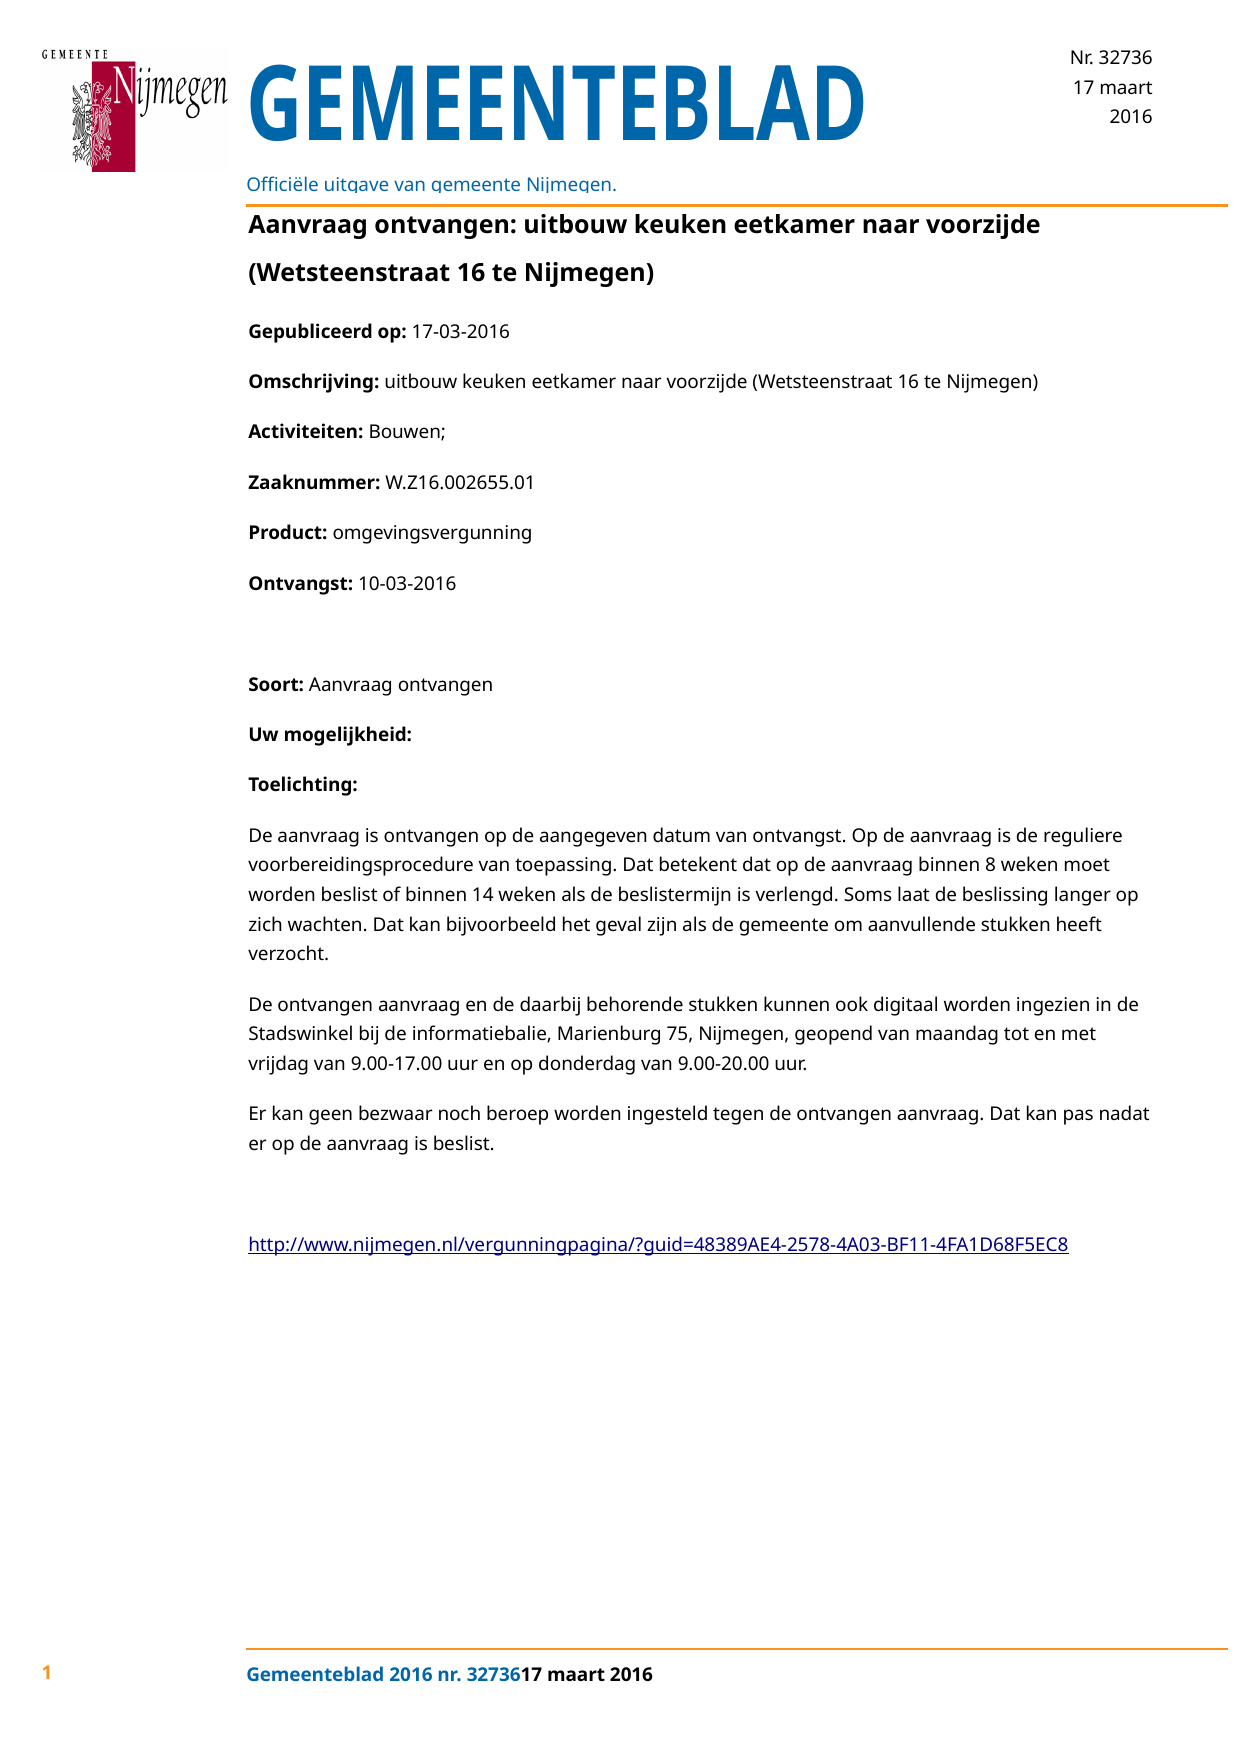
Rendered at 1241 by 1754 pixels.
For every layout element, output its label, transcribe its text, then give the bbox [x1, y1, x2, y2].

text Product: omgevingsvergunning [248, 519, 1152, 545]
text Uw mogelijkheid: [248, 721, 1152, 747]
text Aanvraag ontvangen: uitbouw keuken eetkamer naar voorzijde (Wetsteenstraat 16 te Nijmegen) [248, 207, 1152, 288]
text De ontvangen aanvraag en de daarbij behorende stukken kunnen ook digitaal worden ingezien in de Stadswinkel bij de informatiebalie, Marienburg 75, Nijmegen, geopend van maandag tot en met vrijdag van 9.00-17.00 uur en op donderdag van 9.00-20.00 uur. [248, 991, 1152, 1076]
text Er kan geen bezwaar noch beroep worden ingesteld tegen de ontvangen aanvraag. Dat kan pas nadat er op de aanvraag is beslist. [248, 1100, 1152, 1156]
text De aanvraag is ontvangen op de aangegeven datum van ontvangst. Op de aanvraag is de reguliere voorbereidingsprocedure van toepassing. Dat betekent dat op de aanvraag binnen 8 weken moet worden beslist of binnen 14 weken als de beslistermijn is verlengd. Soms laat de beslissing langer op zich wachten. Dat kan bijvoorbeeld het geval zijn als de gemeente om aanvullende stukken heeft verzocht. [248, 822, 1152, 966]
text Toelichting: [248, 772, 1152, 797]
text http://www.nijmegen.nl/vergunningpagina/?guid=48389AE4-2578-4A03-BF11-4FA1D68F5EC8 [248, 1231, 1152, 1257]
text Zaaknummer: W.Z16.002655.01 [248, 469, 1152, 495]
text Gepubliceerd op: 17-03-2016 [248, 318, 1152, 344]
text Omschrijving: uitbouw keuken eetkamer naar voorzijde (Wetsteenstraat 16 te Nijmegen) [248, 368, 1152, 394]
picture [41, 47, 231, 172]
text Activiteiten: Bouwen; [248, 419, 1152, 444]
text Ontvangst: 10-03-2016 [248, 570, 1152, 596]
text Soort: Aanvraag ontvangen [248, 671, 1152, 697]
